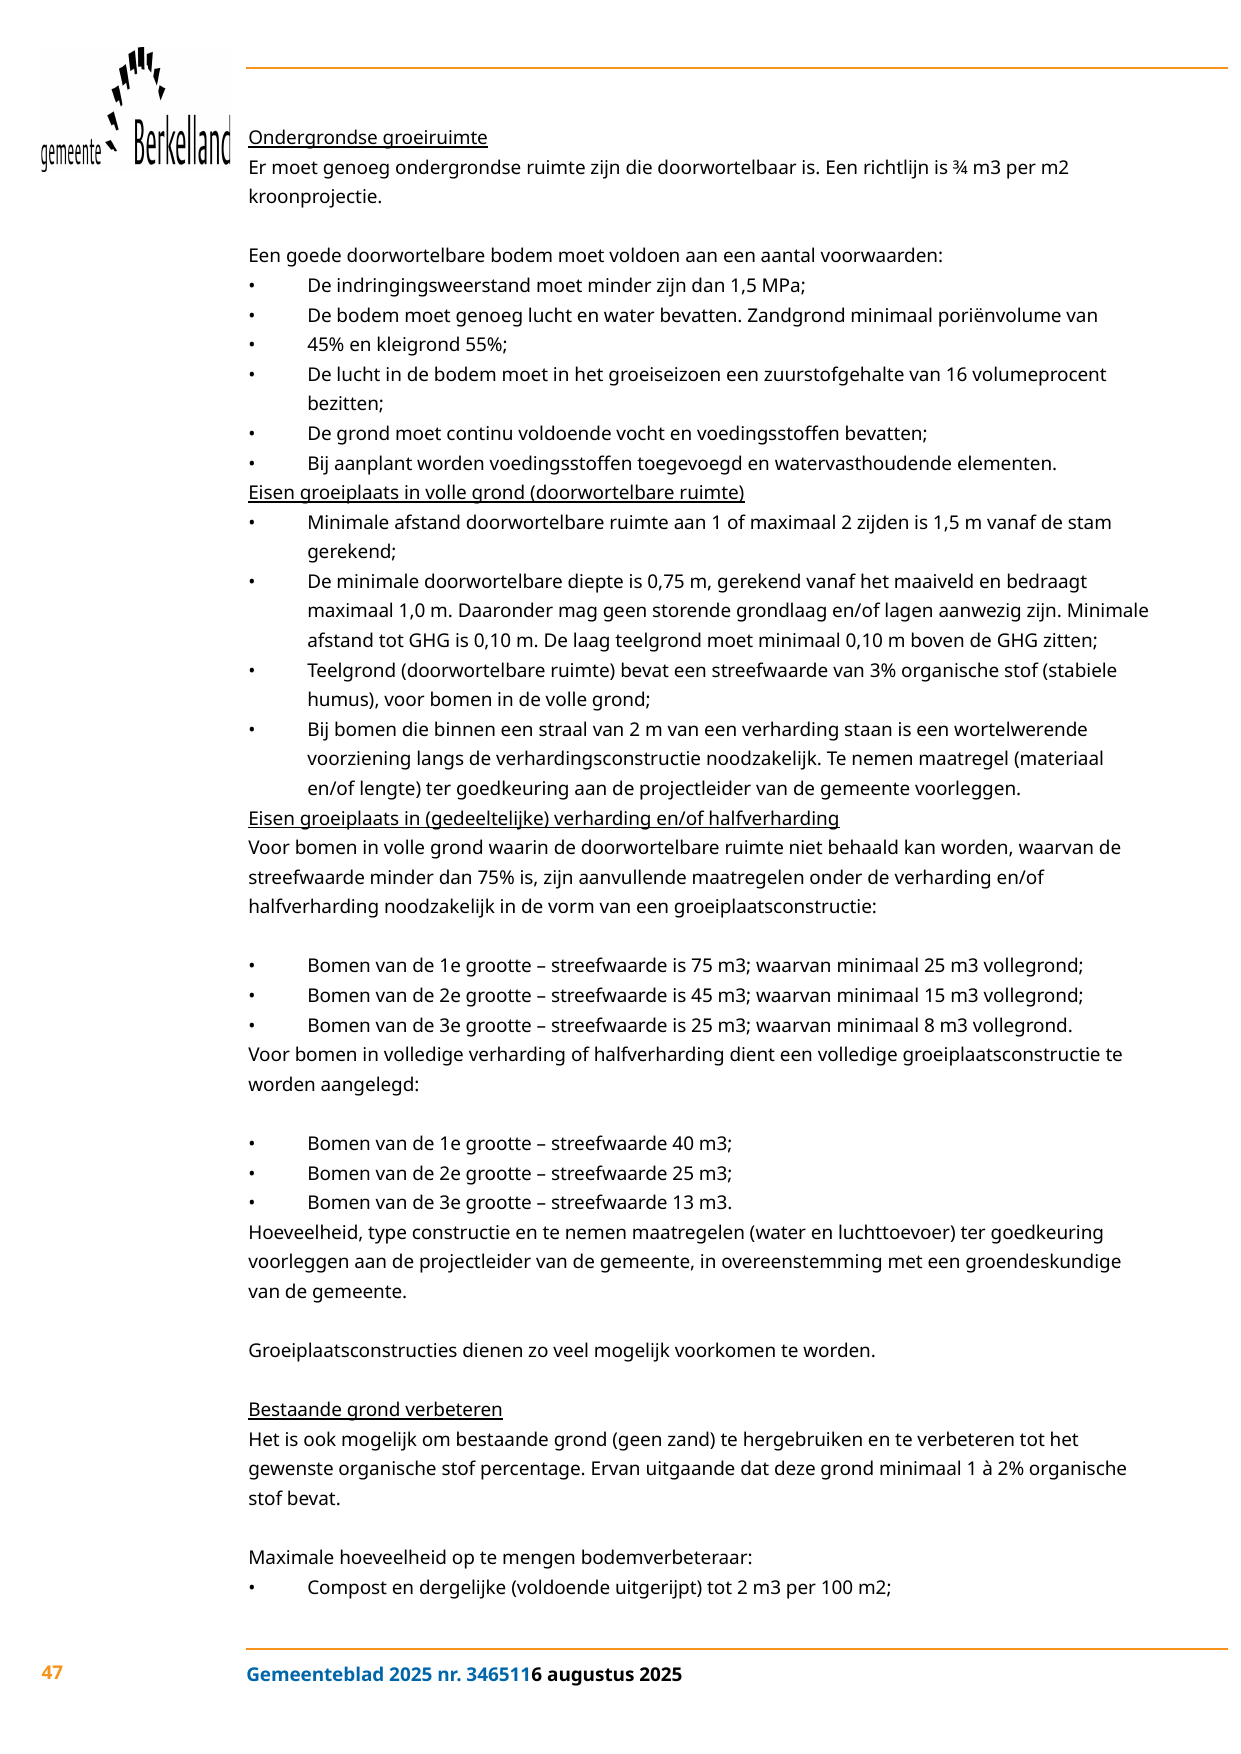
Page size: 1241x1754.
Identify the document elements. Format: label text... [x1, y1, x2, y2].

text Groeiplaatsconstructies dienen zo veel mogelijk voorkomen te worden. [248, 1337, 1152, 1363]
list Bomen van de 1e grootte – streefwaarde 40 m3; [248, 1130, 1152, 1156]
list De minimale doorwortelbare diepte is 0,75 m, gerekend vanaf het maaiveld en bedraagt maximaal 1,0 m. Daaronder mag geen storende grondlaag en/of lagen aanwezig zijn. Minimale afstand tot GHG is 0,10 m. De laag teelgrond moet minimaal 0,10 m boven de GHG zitten; [248, 568, 1152, 653]
list Compost en dergelijke (voldoende uitgerijpt) tot 2 m3 per 100 m2; [248, 1574, 1152, 1600]
text Er moet genoeg ondergrondse ruimte zijn die doorwortelbaar is. Een richtlijn is ¾ m3 per m2 kroonprojectie. [248, 154, 1152, 209]
text Voor bomen in volle grond waarin de doorwortelbare ruimte niet behaald kan worden, waarvan de streefwaarde minder dan 75% is, zijn aanvullende maatregelen onder de verharding en/of halfverharding noodzakelijk in de vorm van een groeiplaatsconstructie: [248, 834, 1152, 919]
list Bomen van de 3e grootte – streefwaarde 13 m3. [248, 1189, 1152, 1215]
list Bij bomen die binnen een straal van 2 m van een verharding staan is een wortelwerende voorziening langs de verhardingsconstructie noodzakelijk. Te nemen maatregel (materiaal en/of lengte) ter goedkeuring aan de projectleider van de gemeente voorleggen. [248, 716, 1152, 801]
text Maximale hoeveelheid op te mengen bodemverbeteraar: [248, 1544, 1152, 1570]
list Bomen van de 2e grootte – streefwaarde 25 m3; [248, 1160, 1152, 1186]
list Bomen van de 3e grootte – streefwaarde is 25 m3; waarvan minimaal 8 m3 vollegrond. [248, 1012, 1152, 1038]
picture [41, 47, 231, 172]
text Bestaande grond verbeteren [248, 1396, 1152, 1422]
text Eisen groeiplaats in (gedeeltelijke) verharding en/of halfverharding [248, 805, 1152, 831]
list De indringingsweerstand moet minder zijn dan 1,5 MPa; [248, 272, 1152, 298]
text Het is ook mogelijk om bestaande grond (geen zand) te hergebruiken en te verbeteren tot het gewenste organische stof percentage. Ervan uitgaande dat deze grond minimaal 1 à 2% organische stof bevat. [248, 1426, 1152, 1511]
text Een goede doorwortelbare bodem moet voldoen aan een aantal voorwaarden: [248, 243, 1152, 268]
list Bomen van de 1e grootte – streefwaarde is 75 m3; waarvan minimaal 25 m3 vollegrond; [248, 953, 1152, 978]
list Bomen van de 2e grootte – streefwaarde is 45 m3; waarvan minimaal 15 m3 vollegrond; [248, 982, 1152, 1008]
text Voor bomen in volledige verharding of halfverharding dient een volledige groeiplaatsconstructie te worden aangelegd: [248, 1041, 1152, 1097]
list Teelgrond (doorwortelbare ruimte) bevat een streefwaarde van 3% organische stof (stabiele humus), voor bomen in de volle grond; [248, 657, 1152, 712]
list De grond moet continu voldoende vocht en voedingsstoffen bevatten; [248, 420, 1152, 446]
text Eisen groeiplaats in volle grond (doorwortelbare ruimte) [248, 479, 1152, 505]
list De bodem moet genoeg lucht en water bevatten. Zandgrond minimaal poriënvolume van [248, 302, 1152, 328]
text Ondergrondse groeiruimte [248, 124, 1152, 150]
list 45% en kleigrond 55%; [248, 331, 1152, 357]
list Minimale afstand doorwortelbare ruimte aan 1 of maximaal 2 zijden is 1,5 m vanaf de stam gerekend; [248, 509, 1152, 564]
list De lucht in de bodem moet in het groeiseizoen een zuurstofgehalte van 16 volumeprocent bezitten; [248, 361, 1152, 416]
list Bij aanplant worden voedingsstoffen toegevoegd en watervasthoudende elementen. [248, 450, 1152, 476]
text Hoeveelheid, type constructie en te nemen maatregelen (water en luchttoevoer) ter goedkeuring voorleggen aan de projectleider van de gemeente, in overeenstemming met een groendeskundige van de gemeente. [248, 1219, 1152, 1304]
